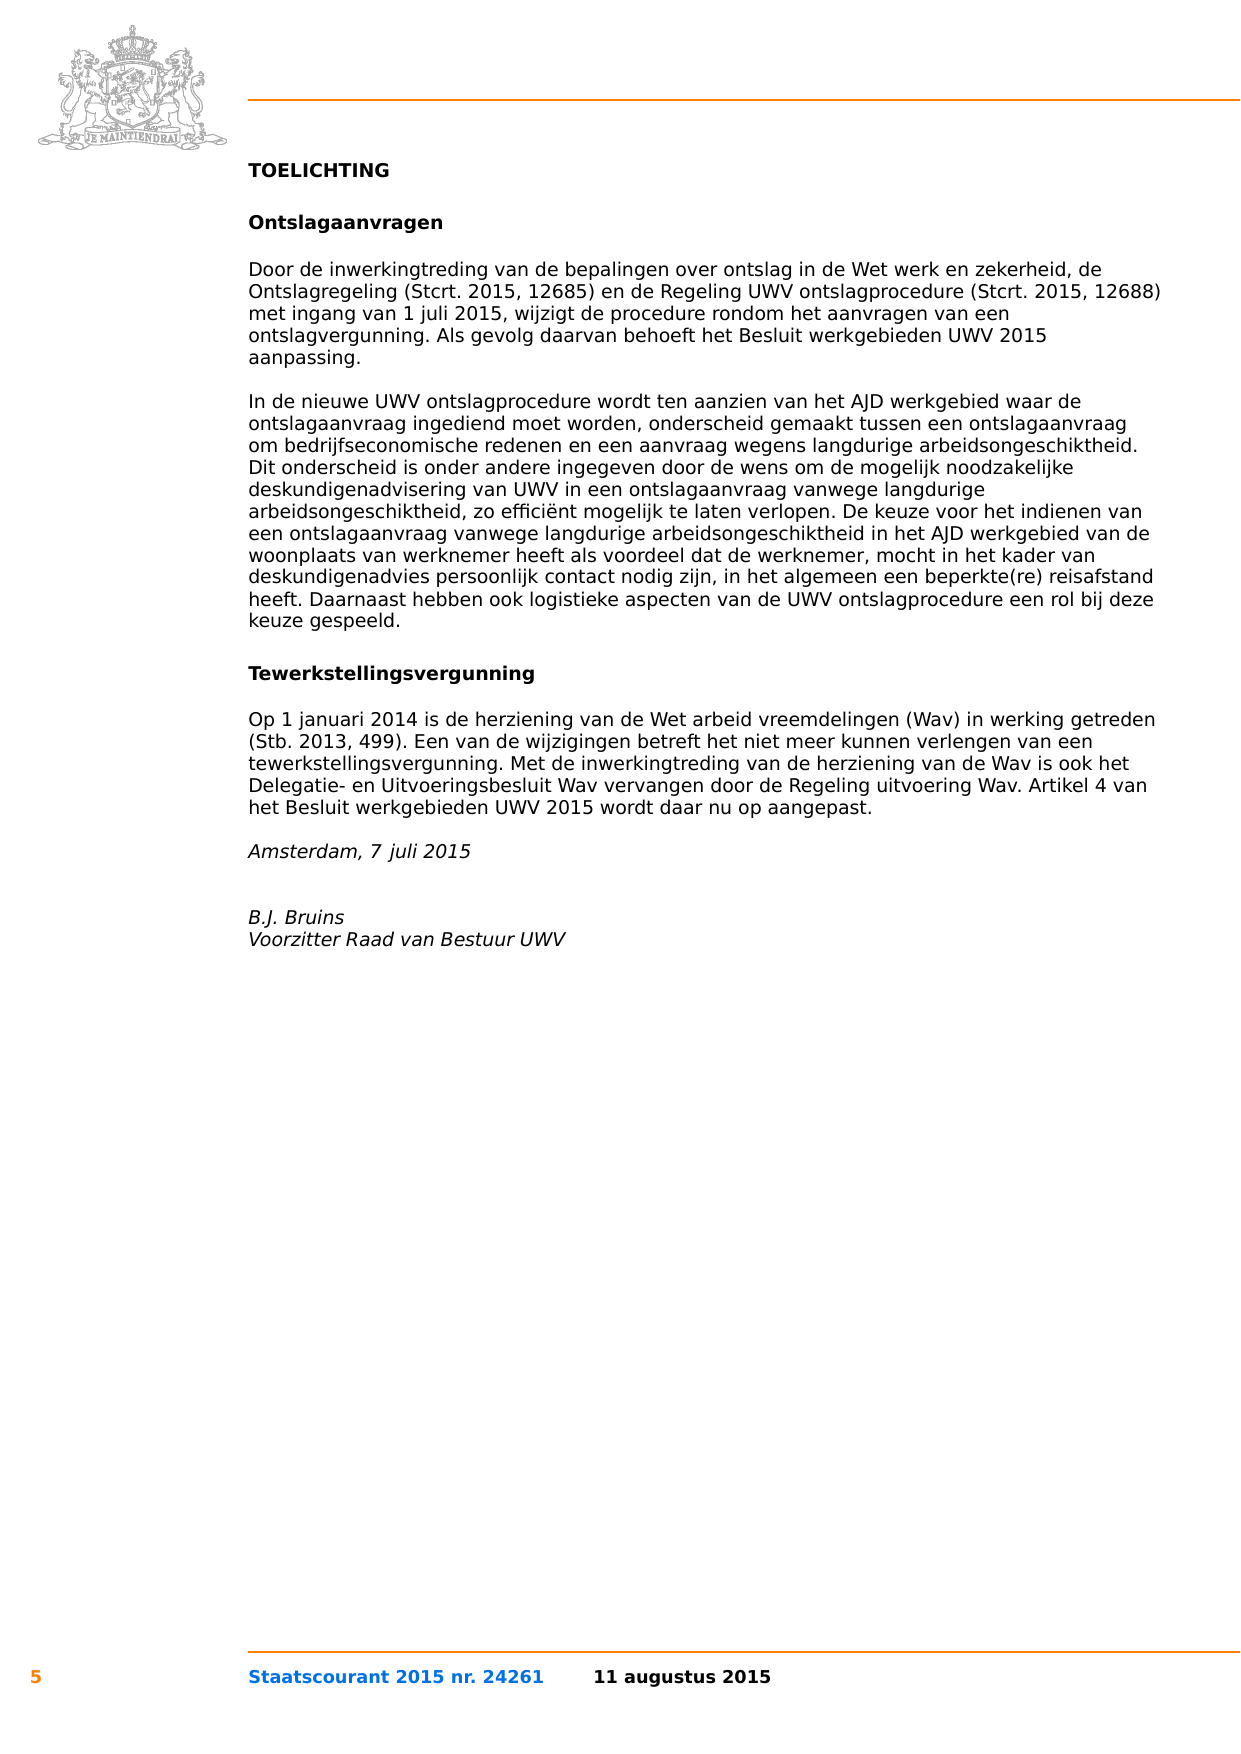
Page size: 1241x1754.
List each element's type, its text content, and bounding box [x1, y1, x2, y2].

picture [38, 25, 227, 150]
text Door de inwerkingtreding van de bepalingen over ontslag in de Wet werk en zekerheid, de Ontslagregeling (Stcrt. 2015, 12685) en de Regeling UWV ontslagprocedure (Stcrt. 2015, 12688) met ingang van 1 juli 2015, wijzigt de procedure rondom het aanvragen van een ontslagvergunning. Als gevolg daarvan behoeft het Besluit werkgebieden UWV 2015 aanpassing. [248, 259, 1163, 369]
subtitle Ontslagaanvragen [248, 212, 1163, 234]
text Op 1 januari 2014 is de herziening van de Wet arbeid vreemdelingen (Wav) in werking getreden (Stb. 2013, 499). Een van de wijzigingen betreft het niet meer kunnen verlengen van een tewerkstellingsvergunning. Met de inwerkingtreding van de herziening van de Wav is ook het Delegatie- en Uitvoeringsbesluit Wav vervangen door de Regeling uitvoering Wav. Artikel 4 van het Besluit werkgebieden UWV 2015 wordt daar nu op aangepast. [248, 709, 1163, 819]
subtitle TOELICHTING [248, 160, 1163, 182]
text Amsterdam, 7 juli 2015 [248, 841, 1163, 863]
text B.J. Bruins Voorzitter Raad van Bestuur UWV [248, 885, 1163, 951]
subtitle Tewerkstellingsvergunning [248, 662, 1163, 684]
text In de nieuwe UWV ontslagprocedure wordt ten aanzien van het AJD werkgebied waar de ontslagaanvraag ingediend moet worden, onderscheid gemaakt tussen een ontslagaanvraag om bedrijfseconomische redenen en een aanvraag wegens langdurige arbeidsongeschiktheid. Dit onderscheid is onder andere ingegeven door de wens om de mogelijk noodzakelijke deskundigenadvisering van UWV in een ontslagaanvraag vanwege langdurige arbeidsongeschiktheid, zo efficiënt mogelijk te laten verlopen. De keuze voor het indienen van een ontslagaanvraag vanwege langdurige arbeidsongeschiktheid in het AJD werkgebied van de woonplaats van werknemer heeft als voordeel dat de werknemer, mocht in het kader van deskundigenadvies persoonlijk contact nodig zijn, in het algemeen een beperkte(re) reisafstand heeft. Daarnaast hebben ook logistieke aspecten van de UWV ontslagprocedure een rol bij deze keuze gespeeld. [248, 391, 1163, 632]
